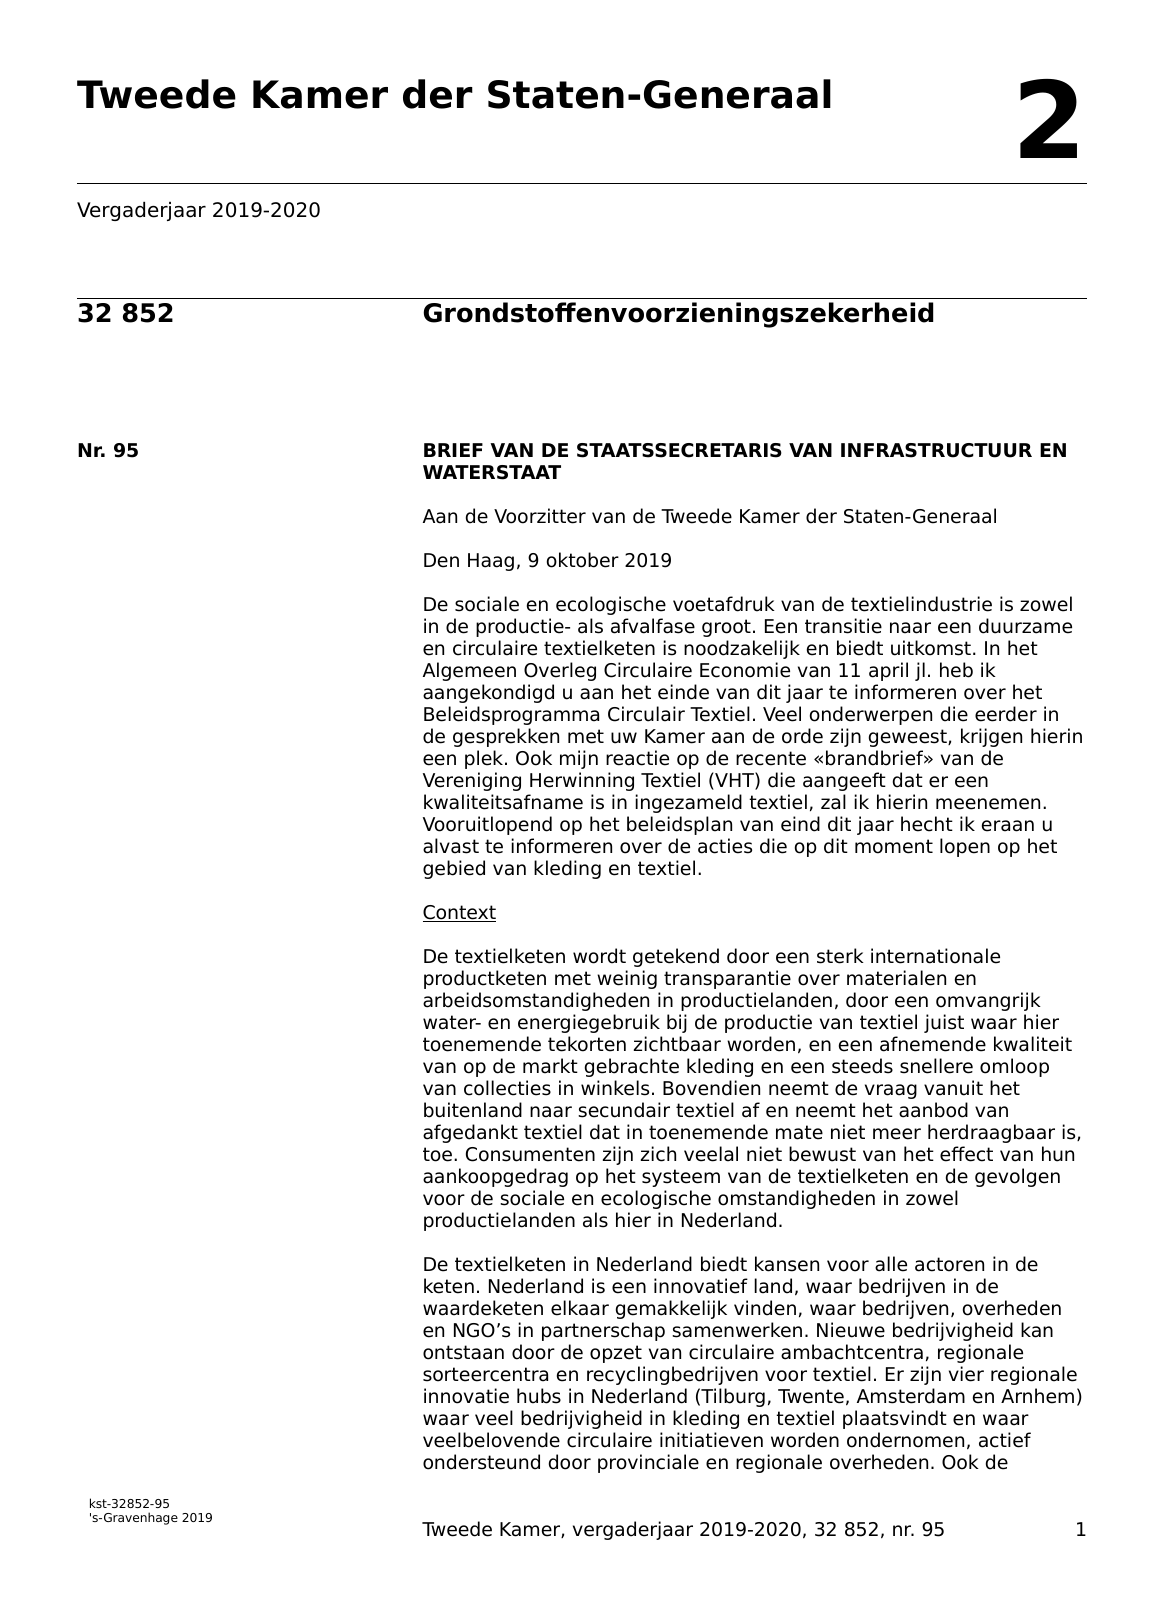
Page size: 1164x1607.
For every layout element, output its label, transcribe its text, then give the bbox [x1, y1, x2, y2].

text De sociale en ecologische voetafdruk van de textielindustrie is zowel in de productie- als afvalfase groot. Een transitie naar een duurzame en circulaire textielketen is noodzakelijk en biedt uitkomst. In het Algemeen Overleg Circulaire Economie van 11 april jl. heb ik aangekondigd u aan het einde van dit jaar te informeren over het Beleidsprogramma Circulair Textiel. Veel onderwerpen die eerder in de gesprekken met uw Kamer aan de orde zijn geweest, krijgen hierin een plek. Ook mijn reactie op de recente «brandbrief» van de Vereniging Herwinning Textiel (VHT) die aangeeft dat er een kwaliteitsafname is in ingezameld textiel, zal ik hierin meenemen. Vooruitlopend op het beleidsplan van eind dit jaar hecht ik eraan u alvast te informeren over de acties die op dit moment lopen op het gebied van kleding en textiel. [422, 594, 1087, 880]
subtitle Context [422, 902, 1087, 924]
subtitle 32 852 Grondstoffenvoorzieningszekerheid [77, 299, 1087, 329]
subtitle Nr. 95 BRIEF VAN DE STAATSSECRETARIS VAN INFRASTRUCTUUR EN WATERSTAAT [77, 440, 1087, 484]
table_header 2 [886, 59, 1087, 183]
text 's-Gravenhage 2019 [88, 1511, 323, 1525]
text De textielketen wordt getekend door een sterk internationale productketen met weinig transparantie over materialen en arbeidsomstandigheden in productielanden, door een omvangrijk water- en energiegebruik bij de productie van textiel juist waar hier toenemende tekorten zichtbaar worden, en een afnemende kwaliteit van op de markt gebrachte kleding en een steeds snellere omloop van collecties in winkels. Bovendien neemt de vraag vanuit het buitenland naar secundair textiel af en neemt het aanbod van afgedankt textiel dat in toenemende mate niet meer herdraagbaar is, toe. Consumenten zijn zich veelal niet bewust van het effect van hun aankoopgedrag op het systeem van de textielketen en de gevolgen voor de sociale en ecologische omstandigheden in zowel productielanden als hier in Nederland. [422, 946, 1087, 1232]
text kst-32852-95 [88, 1497, 323, 1511]
table_header Tweede Kamer der Staten-Generaal [77, 59, 886, 183]
text Aan de Voorzitter van de Tweede Kamer der Staten-Generaal [422, 506, 1087, 528]
text Den Haag, 9 oktober 2019 [422, 550, 1087, 572]
table_cell Vergaderjaar 2019-2020 [77, 184, 1087, 298]
text De textielketen in Nederland biedt kansen voor alle actoren in de keten. Nederland is een innovatief land, waar bedrijven in de waardeketen elkaar gemakkelijk vinden, waar bedrijven, overheden en NGO’s in partnerschap samenwerken. Nieuwe bedrijvigheid kan ontstaan door de opzet van circulaire ambachtcentra, regionale sorteercentra en recyclingbedrijven voor textiel. Er zijn vier regionale innovatie hubs in Nederland (Tilburg, Twente, Amsterdam en Arnhem) waar veel bedrijvigheid in kleding en textiel plaatsvindt en waar veelbelovende circulaire initiatieven worden ondernomen, actief ondersteund door provinciale en regionale overheden. Ook de [422, 1254, 1087, 1474]
